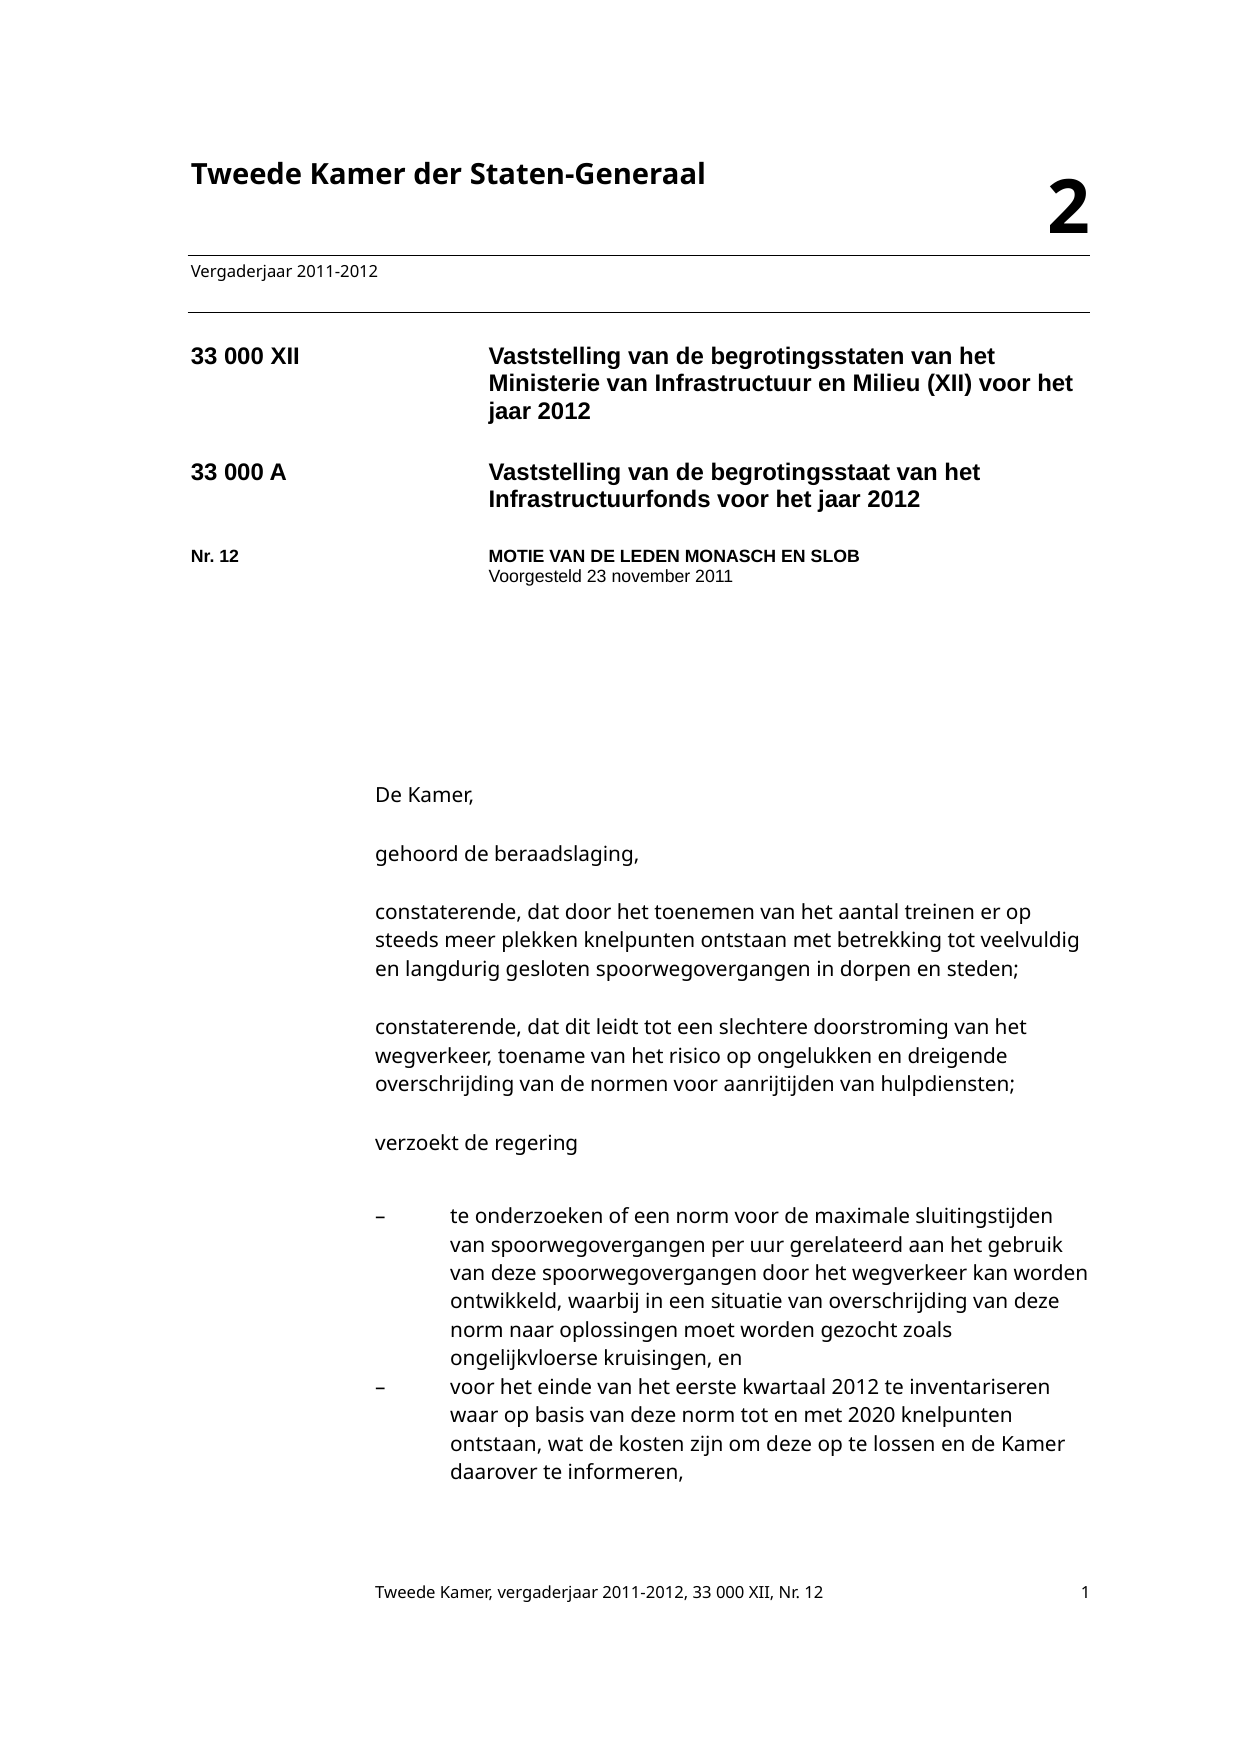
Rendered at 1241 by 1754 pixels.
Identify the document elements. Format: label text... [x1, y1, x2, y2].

table_cell Vaststelling van de begrotingsstaat van het Infrastructuurfonds voor het jaar 2012 [485, 455, 1090, 543]
table_header Tweede Kamer der Staten-Generaal [188, 150, 909, 255]
table_header 2 [910, 150, 1090, 255]
list voor het einde van het eerste kwartaal 2012 te inventariseren waar op basis van deze norm tot en met 2020 knelpunten ontstaan, wat de kosten zijn om deze op te lossen en de Kamer daarover te informeren, [375, 1372, 1090, 1486]
table_cell [485, 256, 1090, 312]
table_cell MOTIE VAN DE LEDEN MONASCH EN SLOB Voorgesteld 23 november 2011 [485, 543, 1090, 662]
table_cell Nr. 12 [188, 543, 485, 662]
table_cell [485, 313, 1090, 339]
text verzoekt de regering [375, 1128, 1090, 1156]
text gehoord de beraadslaging, [375, 839, 1090, 867]
table_cell Vaststelling van de begrotingsstaten van het Ministerie van Infrastructuur en Milieu (XII) voor het jaar 2012 [485, 339, 1090, 454]
text constaterende, dat dit leidt tot een slechtere doorstroming van het wegverkeer, toename van het risico op ongelukken en dreigende overschrijding van de normen voor aanrijtijden van hulpdiensten; [375, 1012, 1090, 1098]
table_cell 33 000 XII [188, 339, 485, 454]
list te onderzoeken of een norm voor de maximale sluitingstijden van spoorwegovergangen per uur gerelateerd aan het gebruik van deze spoorwegovergangen door het wegverkeer kan worden ontwikkeld, waarbij in een situatie van overschrijding van deze norm naar oplossingen moet worden gezocht zoals ongelijkvloerse kruisingen, en [375, 1201, 1090, 1372]
table_cell 33 000 A [188, 455, 485, 543]
text constaterende, dat door het toenemen van het aantal treinen er op steeds meer plekken knelpunten ontstaan met betrekking tot veelvuldig en langdurig gesloten spoorwegovergangen in dorpen en steden; [375, 897, 1090, 982]
text De Kamer, [375, 780, 1090, 809]
table_cell Vergaderjaar 2011-2012 [188, 256, 485, 312]
table_cell [188, 313, 485, 339]
